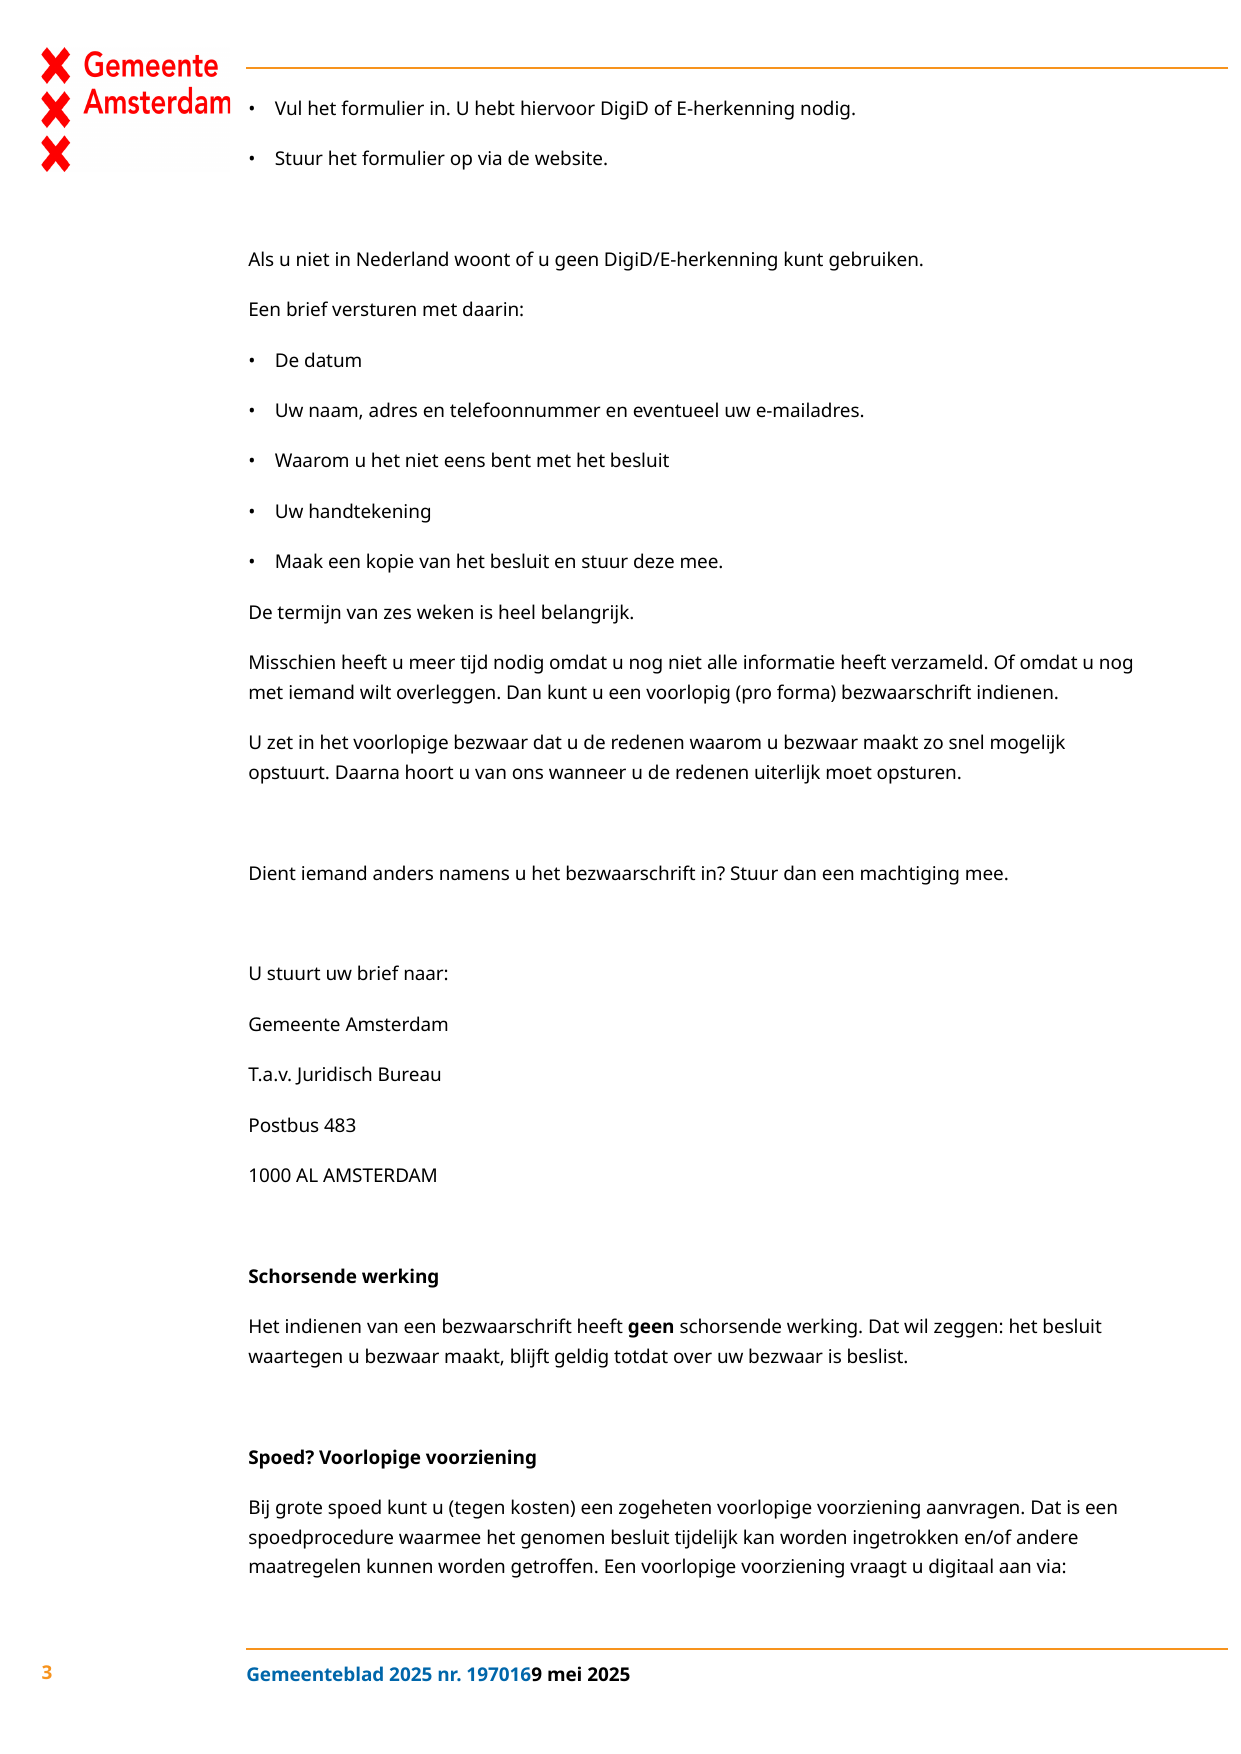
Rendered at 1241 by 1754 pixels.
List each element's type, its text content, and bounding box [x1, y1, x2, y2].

text Dient iemand anders namens u het bezwaarschrift in? Stuur dan een machtiging mee. [248, 860, 1152, 886]
text Het indienen van een bezwaarschrift heeft geen schorsende werking. Dat wil zeggen: het besluit waartegen u bezwaar maakt, blijft geldig totdat over uw bezwaar is beslist. [248, 1313, 1152, 1369]
text Als u niet in Nederland woont of u geen DigiD/E-herkenning kunt gebruiken. [248, 246, 1152, 272]
text Gemeente Amsterdam [248, 1011, 1152, 1037]
text U stuurt uw brief naar: [248, 961, 1152, 986]
text • Stuur het formulier op via de website. [248, 145, 1152, 171]
text • Uw naam, adres en telefoonnummer en eventueel uw e-mailadres. [248, 397, 1152, 423]
picture [41, 47, 231, 172]
text • De datum [248, 347, 1152, 373]
text Een brief versturen met daarin: [248, 296, 1152, 322]
text Spoed? Voorlopige voorziening [248, 1444, 1152, 1470]
text Postbus 483 [248, 1112, 1152, 1138]
text Misschien heeft u meer tijd nodig omdat u nog niet alle informatie heeft verzameld. Of omdat u nog met iemand wilt overleggen. Dan kunt u een voorlopig (pro forma) bezwaarschrift indienen. [248, 649, 1152, 705]
text • Vul het formulier in. U hebt hiervoor DigiD of E-herkenning nodig. [248, 95, 1152, 121]
text • Maak een kopie van het besluit en stuur deze mee. [248, 548, 1152, 574]
text • Waarom u het niet eens bent met het besluit [248, 448, 1152, 473]
text Bij grote spoed kunt u (tegen kosten) een zogeheten voorlopige voorziening aanvragen. Dat is een spoedprocedure waarmee het genomen besluit tijdelijk kan worden ingetrokken en/of andere maatregelen kunnen worden getroffen. Een voorlopige voorziening vraagt u digitaal aan via: [248, 1494, 1152, 1579]
text De termijn van zes weken is heel belangrijk. [248, 599, 1152, 625]
text • Uw handtekening [248, 498, 1152, 524]
text 1000 AL AMSTERDAM [248, 1162, 1152, 1188]
text Schorsende werking [248, 1263, 1152, 1289]
text U zet in het voorlopige bezwaar dat u de redenen waarom u bezwaar maakt zo snel mogelijk opstuurt. Daarna hoort u van ons wanneer u de redenen uiterlijk moet opsturen. [248, 729, 1152, 785]
text T.a.v. Juridisch Bureau [248, 1061, 1152, 1087]
